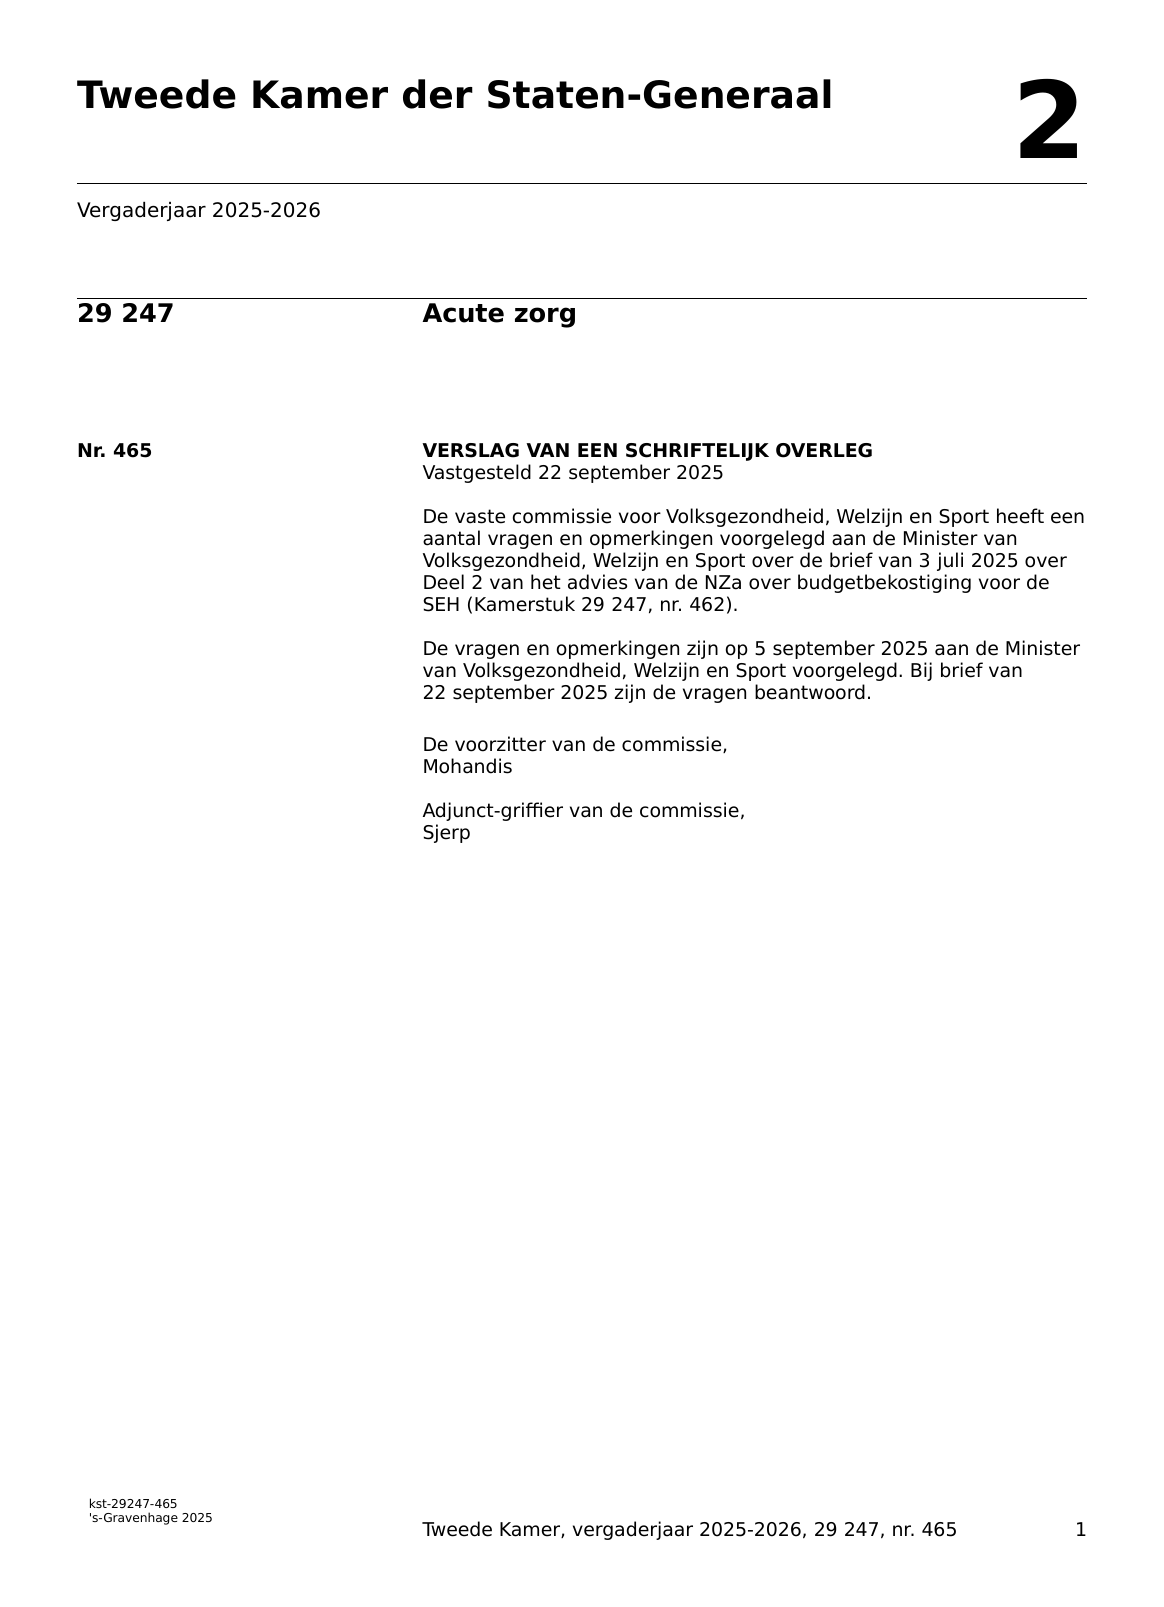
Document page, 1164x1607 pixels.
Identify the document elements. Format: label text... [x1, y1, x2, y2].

table_cell Vergaderjaar 2025-2026 [77, 184, 1087, 298]
table_header 2 [886, 59, 1087, 183]
text De vaste commissie voor Volksgezondheid, Welzijn en Sport heeft een aantal vragen en opmerkingen voorgelegd aan de Minister van Volksgezondheid, Welzijn en Sport over de brief van 3 juli 2025 over Deel 2 van het advies van de NZa over budgetbekostiging voor de SEH (Kamerstuk 29 247, nr. 462). [422, 506, 1087, 616]
text De vragen en opmerkingen zijn op 5 september 2025 aan de Minister van Volksgezondheid, Welzijn en Sport voorgelegd. Bij brief van 22 september 2025 zijn de vragen beantwoord. [422, 638, 1087, 704]
text Vastgesteld 22 september 2025 [422, 462, 1087, 484]
text De voorzitter van de commissie, Mohandis [422, 734, 1087, 778]
subtitle Nr. 465 VERSLAG VAN EEN SCHRIFTELIJK OVERLEG [77, 440, 1087, 462]
text Adjunct-griffier van de commissie, Sjerp [422, 800, 1087, 844]
table_header Tweede Kamer der Staten-Generaal [77, 59, 886, 183]
text 's-Gravenhage 2025 [88, 1511, 323, 1525]
text kst-29247-465 [88, 1497, 323, 1511]
subtitle 29 247 Acute zorg [77, 299, 1087, 329]
